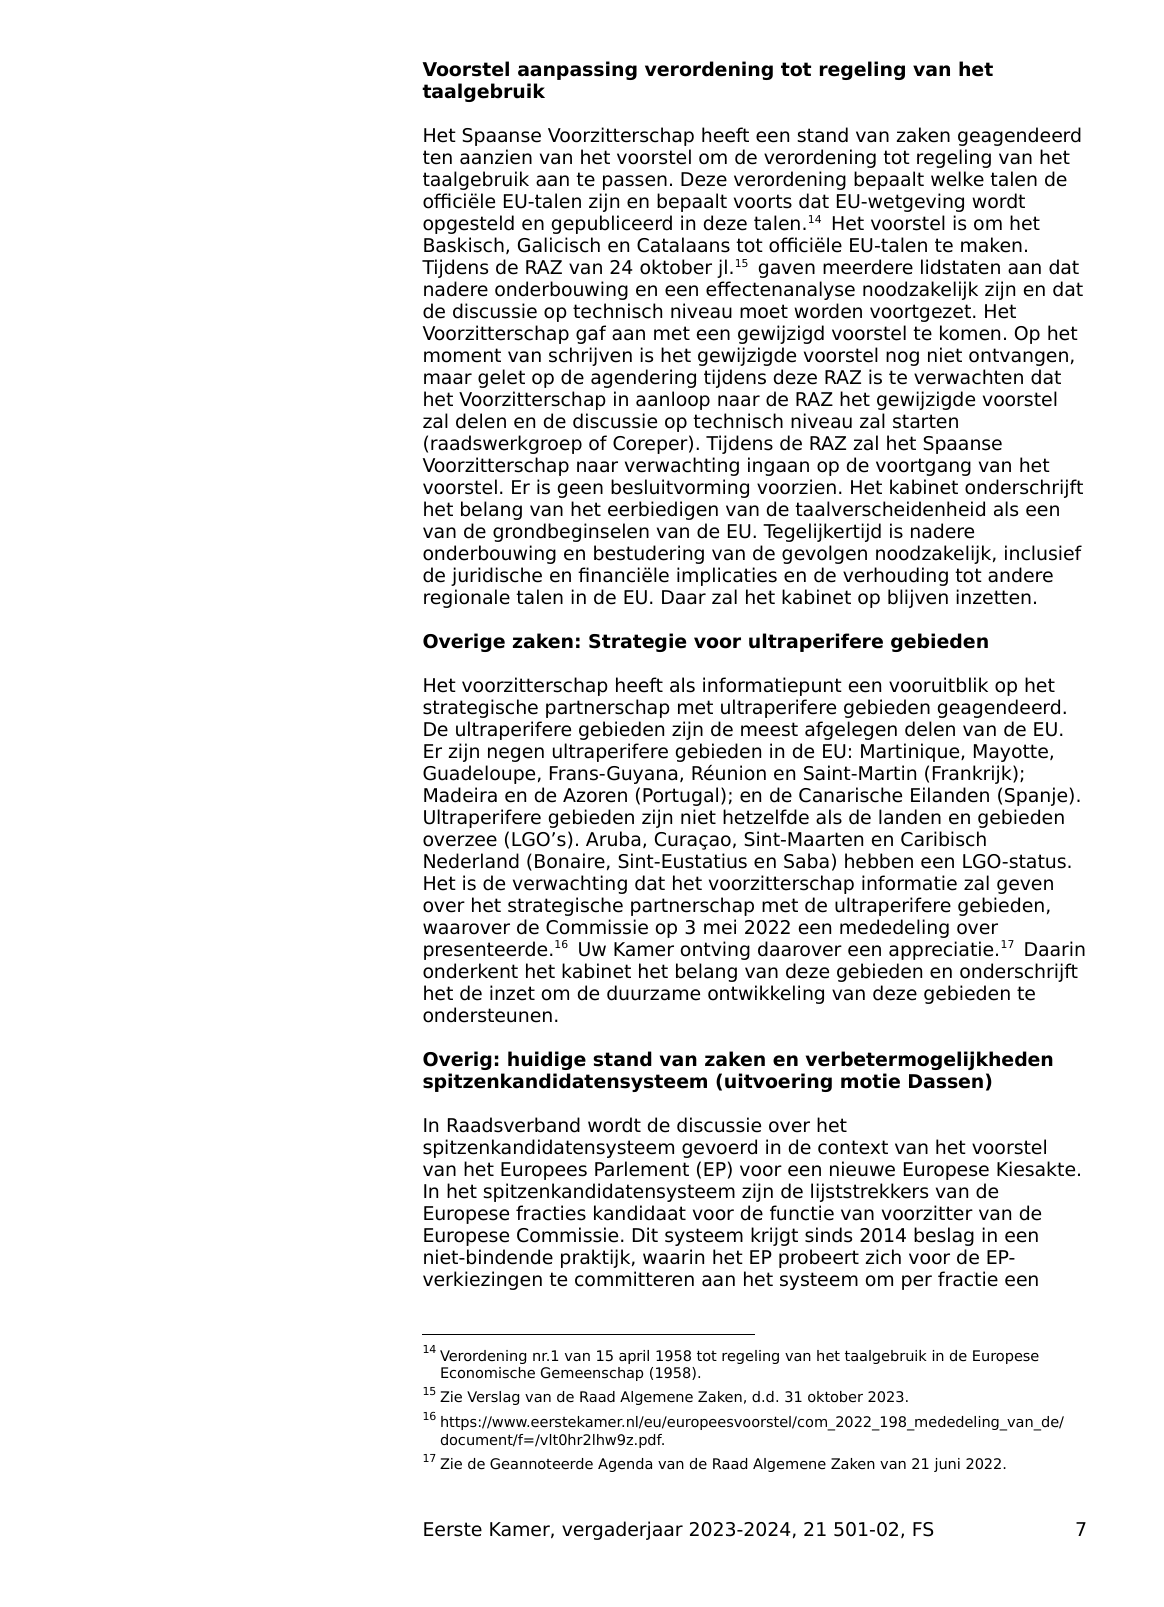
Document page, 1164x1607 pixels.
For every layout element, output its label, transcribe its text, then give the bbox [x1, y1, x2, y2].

text Zie Verslag van de Raad Algemene Zaken, d.d. 31 oktober 2023. [422, 1385, 1087, 1407]
text Het voorzitterschap heeft als informatiepunt een vooruitblik op het strategische partnerschap met ultraperifere gebieden geagendeerd. De ultraperifere gebieden zijn de meest afgelegen delen van de EU. Er zijn negen ultraperifere gebieden in de EU: Martinique, Mayotte, Guadeloupe, Frans-Guyana, Réunion en Saint-Martin (Frankrijk); Madeira en de Azoren (Portugal); en de Canarische Eilanden (Spanje). Ultraperifere gebieden zijn niet hetzelfde als de landen en gebieden overzee (LGO’s). Aruba, Curaçao, Sint-Maarten en Caribisch Nederland (Bonaire, Sint-Eustatius en Saba) hebben een LGO-status. Het is de verwachting dat het voorzitterschap informatie zal geven over het strategische partnerschap met de ultraperifere gebieden, waarover de Commissie op 3 mei 2022 een mededeling over presenteerde. Uw Kamer ontving daarover een appreciatie. Daarin onderkent het kabinet het belang van deze gebieden en onderschrijft het de inzet om de duurzame ontwikkeling van deze gebieden te ondersteunen. [422, 675, 1087, 1027]
text In Raadsverband wordt de discussie over het spitzenkandidatensysteem gevoerd in de context van het voorstel van het Europees Parlement (EP) voor een nieuwe Europese Kiesakte. In het spitzenkandidatensysteem zijn de lijststrekkers van de Europese fracties kandidaat voor de functie van voorzitter van de Europese Commissie. Dit systeem krijgt sinds 2014 beslag in een niet-bindende praktijk, waarin het EP probeert zich voor de EP-verkiezingen te committeren aan het systeem om per fractie een [422, 1115, 1087, 1291]
text Verordening nr.1 van 15 april 1958 tot regeling van het taalgebruik in de Europese Economische Gemeenschap (1958). [422, 1343, 1087, 1382]
text Zie de Geannoteerde Agenda van de Raad Algemene Zaken van 21 juni 2022. [422, 1452, 1087, 1474]
text https://www.eerstekamer.nl/eu/europeesvoorstel/com_2022_198_mededeling_van_de/document/f=/vlt0hr2lhw9z.pdf. [422, 1410, 1087, 1449]
text Het Spaanse Voorzitterschap heeft een stand van zaken geagendeerd ten aanzien van het voorstel om de verordening tot regeling van het taalgebruik aan te passen. Deze verordening bepaalt welke talen de officiële EU-talen zijn en bepaalt voorts dat EU-wetgeving wordt opgesteld en gepubliceerd in deze talen. Het voorstel is om het Baskisch, Galicisch en Catalaans tot officiële EU-talen te maken. Tijdens de RAZ van 24 oktober jl. gaven meerdere lidstaten aan dat nadere onderbouwing en een effectenanalyse noodzakelijk zijn en dat de discussie op technisch niveau moet worden voortgezet. Het Voorzitterschap gaf aan met een gewijzigd voorstel te komen. Op het moment van schrijven is het gewijzigde voorstel nog niet ontvangen, maar gelet op de agendering tijdens deze RAZ is te verwachten dat het Voorzitterschap in aanloop naar de RAZ het gewijzigde voorstel zal delen en de discussie op technisch niveau zal starten (raadswerkgroep of Coreper). Tijdens de RAZ zal het Spaanse Voorzitterschap naar verwachting ingaan op de voortgang van het voorstel. Er is geen besluitvorming voorzien. Het kabinet onderschrijft het belang van het eerbiedigen van de taalverscheidenheid als een van de grondbeginselen van de EU. Tegelijkertijd is nadere onderbouwing en bestudering van de gevolgen noodzakelijk, inclusief de juridische en financiële implicaties en de verhouding tot andere regionale talen in de EU. Daar zal het kabinet op blijven inzetten. [422, 125, 1087, 609]
subtitle Voorstel aanpassing verordening tot regeling van het taalgebruik [422, 59, 1087, 103]
subtitle Overige zaken: Strategie voor ultraperifere gebieden [422, 631, 1087, 653]
subtitle Overig: huidige stand van zaken en verbetermogelijkheden spitzenkandidatensysteem (uitvoering motie Dassen) [422, 1049, 1087, 1093]
